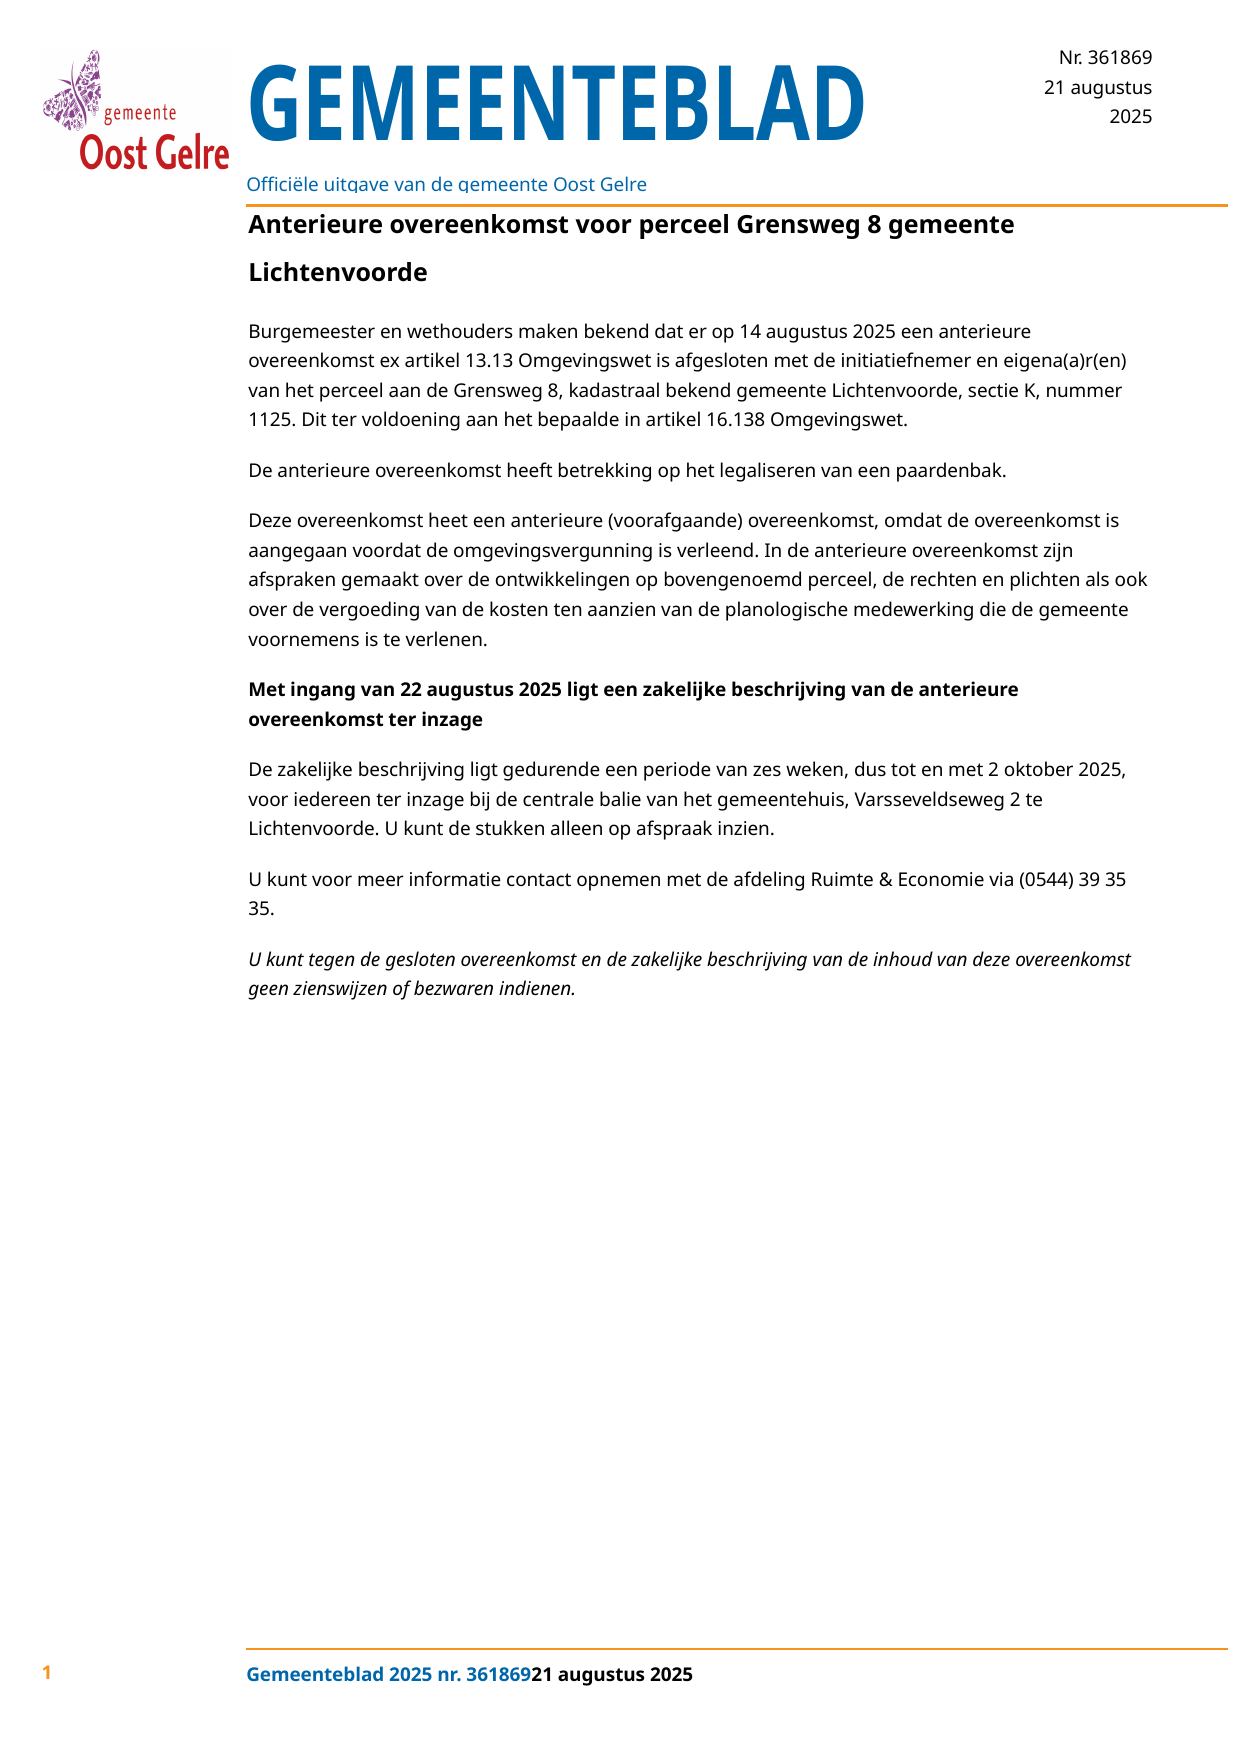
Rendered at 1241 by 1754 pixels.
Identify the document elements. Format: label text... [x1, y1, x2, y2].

text U kunt tegen de gesloten overeenkomst en de zakelijke beschrijving van de inhoud van deze overeenkomst geen zienswijzen of bezwaren indienen. [248, 946, 1152, 1001]
text Anterieure overeenkomst voor perceel Grensweg 8 gemeente Lichtenvoorde [248, 207, 1152, 288]
text Deze overeenkomst heet een anterieure (voorafgaande) overeenkomst, omdat de overeenkomst is aangegaan voordat de omgevingsvergunning is verleend. In de anterieure overeenkomst zijn afspraken gemaakt over de ontwikkelingen op bovengenoemd perceel, de rechten en plichten als ook over de vergoeding van de kosten ten aanzien van de planologische medewerking die de gemeente voornemens is te verlenen. [248, 507, 1152, 652]
picture [41, 47, 231, 172]
text Burgemeester en wethouders maken bekend dat er op 14 augustus 2025 een anterieure overeenkomst ex artikel 13.13 Omgevingswet is afgesloten met de initiatiefnemer en eigena(a)r(en) van het perceel aan de Grensweg 8, kadastraal bekend gemeente Lichtenvoorde, sectie K, nummer 1125. Dit ter voldoening aan het bepaalde in artikel 16.138 Omgevingswet. [248, 318, 1152, 432]
text U kunt voor meer informatie contact opnemen met de afdeling Ruimte & Economie via (0544) 39 35 35. [248, 866, 1152, 921]
text De zakelijke beschrijving ligt gedurende een periode van zes weken, dus tot en met 2 oktober 2025, voor iedereen ter inzage bij de centrale balie van het gemeentehuis, Varsseveldseweg 2 te Lichtenvoorde. U kunt de stukken alleen op afspraak inzien. [248, 756, 1152, 841]
text De anterieure overeenkomst heeft betrekking op het legaliseren van een paardenbak. [248, 457, 1152, 483]
text Met ingang van 22 augustus 2025 ligt een zakelijke beschrijving van de anterieure overeenkomst ter inzage [248, 676, 1152, 732]
